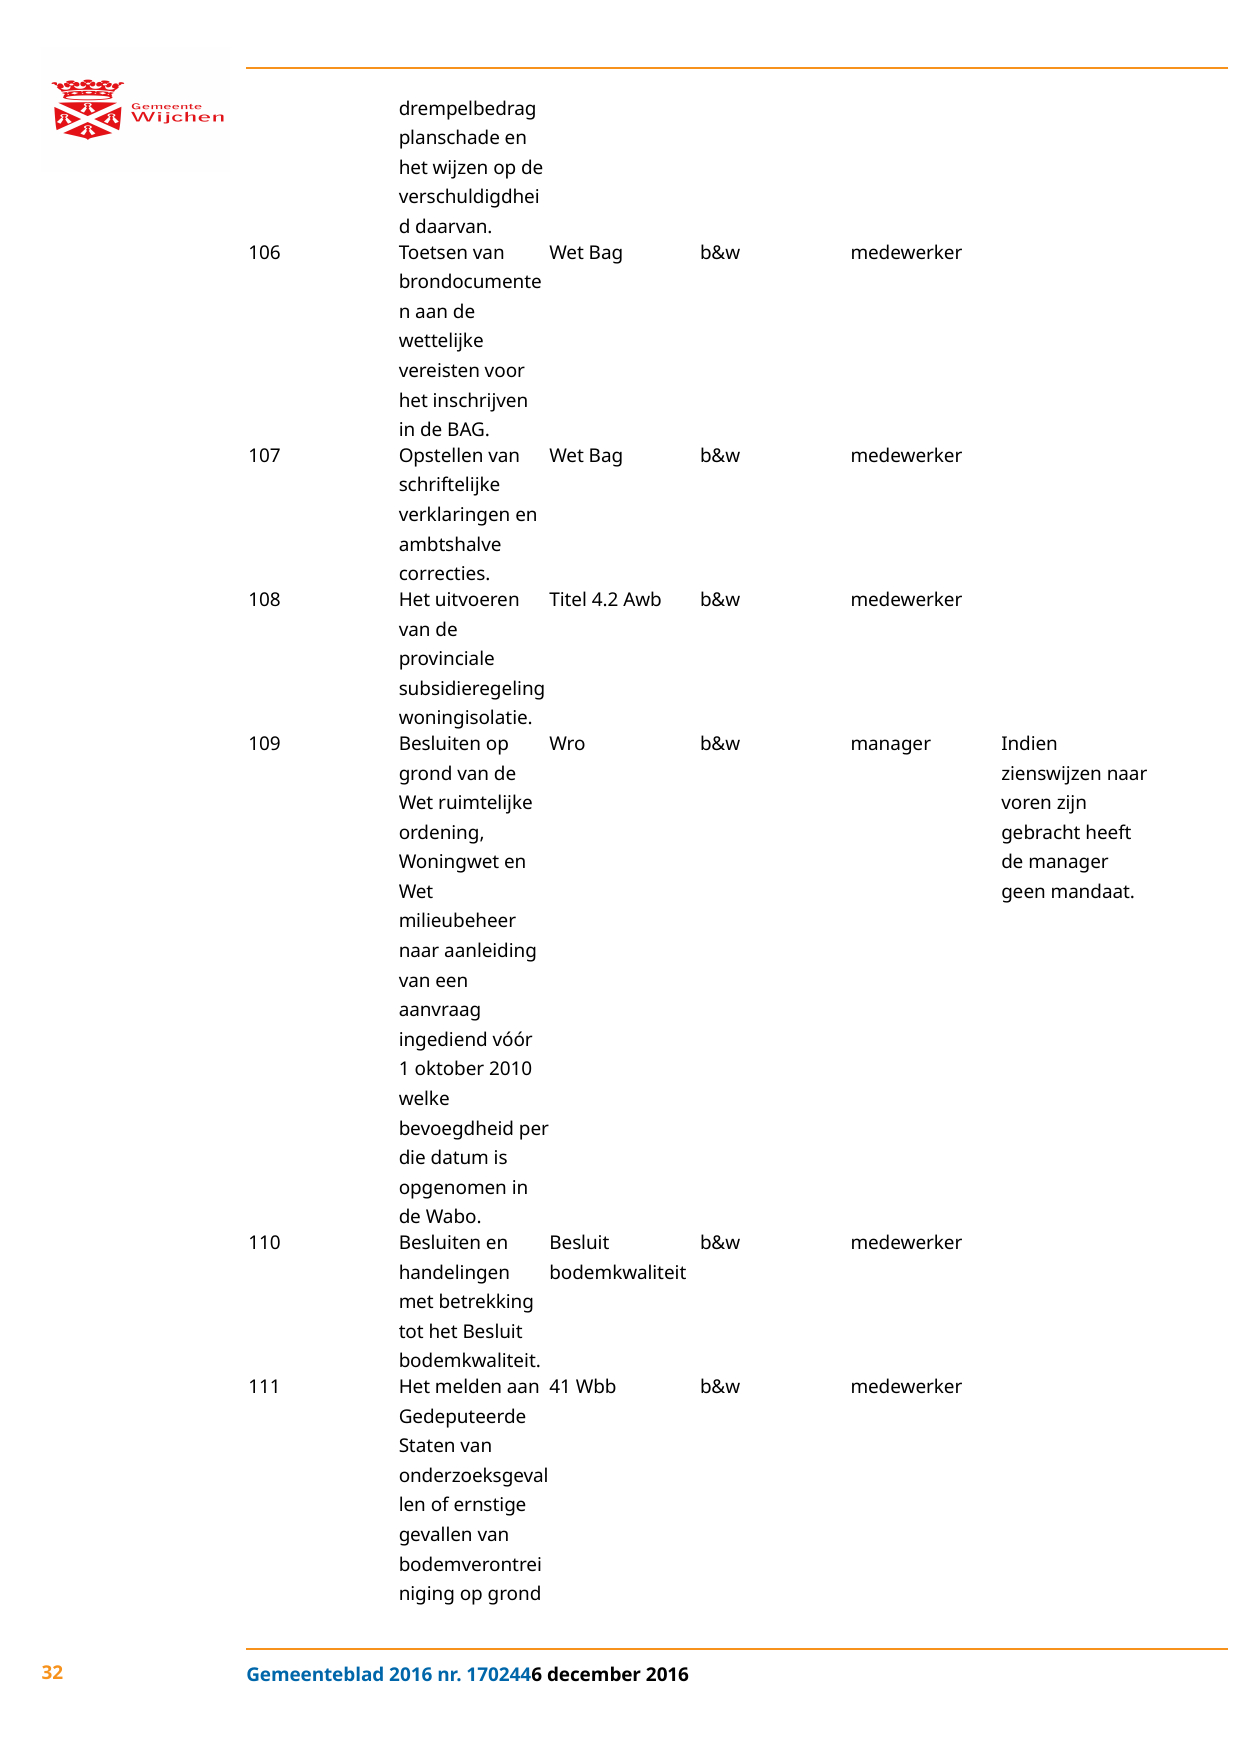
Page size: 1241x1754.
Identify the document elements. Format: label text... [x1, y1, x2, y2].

table_cell b&w [700, 239, 850, 442]
table_cell 109 [248, 730, 398, 1229]
table_cell [1001, 586, 1152, 730]
table_cell b&w [700, 1373, 850, 1606]
table_cell [1001, 1229, 1152, 1373]
table_cell medewerker [850, 586, 1001, 730]
table_cell [549, 95, 700, 239]
table_cell Titel 4.2 Awb [549, 586, 700, 730]
table_cell [1001, 1373, 1152, 1606]
table_cell b&w [700, 442, 850, 586]
table_cell Besluiten op grond van de Wet ruimtelijke ordening, Woningwet en Wet milieubeheer naar aanleiding van een aanvraag ingediend vóór 1 oktober 2010 welke bevoegdheid per die datum is opgenomen in de Wabo. [399, 730, 549, 1229]
table_cell 108 [248, 586, 398, 730]
table_cell medewerker [850, 239, 1001, 442]
table_cell Besluiten en handelingen met betrekking tot het Besluit bodemkwaliteit. [399, 1229, 549, 1373]
table_cell 110 [248, 1229, 398, 1373]
table_cell manager [850, 730, 1001, 1229]
table_cell [1001, 442, 1152, 586]
table_cell medewerker [850, 442, 1001, 586]
table_cell [1001, 239, 1152, 442]
table_cell medewerker [850, 1373, 1001, 1606]
table_cell medewerker [850, 1229, 1001, 1373]
table_cell Wro [549, 730, 700, 1229]
table_cell b&w [700, 586, 850, 730]
table_cell drempelbedrag planschade en het wijzen op de verschuldigdheid daarvan. [399, 95, 549, 239]
table_cell Wet Bag [549, 239, 700, 442]
table_cell 106 [248, 239, 398, 442]
table_cell b&w [700, 1229, 850, 1373]
table_cell [700, 95, 850, 239]
table_cell Opstellen van schriftelijke verklaringen en ambtshalve correcties. [399, 442, 549, 586]
table_cell Indien zienswijzen naar voren zijn gebracht heeft de manager geen mandaat. [1001, 730, 1152, 1229]
table_cell Het melden aan Gedeputeerde Staten van onderzoeksgevallen of ernstige gevallen van bodemverontreiniging op grond [399, 1373, 549, 1606]
table_cell Toetsen van brondocumenten aan de wettelijke vereisten voor het inschrijven in de BAG. [399, 239, 549, 442]
table_cell Wet Bag [549, 442, 700, 586]
table_cell [1001, 95, 1152, 239]
table_cell [850, 95, 1001, 239]
table_cell 111 [248, 1373, 398, 1606]
table_cell Het uitvoeren van de provinciale subsidieregeling woningisolatie. [399, 586, 549, 730]
table_cell Besluit bodemkwaliteit [549, 1229, 700, 1373]
picture [41, 47, 231, 172]
table_cell 41 Wbb [549, 1373, 700, 1606]
table_cell b&w [700, 730, 850, 1229]
table_cell [248, 95, 398, 239]
table_cell 107 [248, 442, 398, 586]
